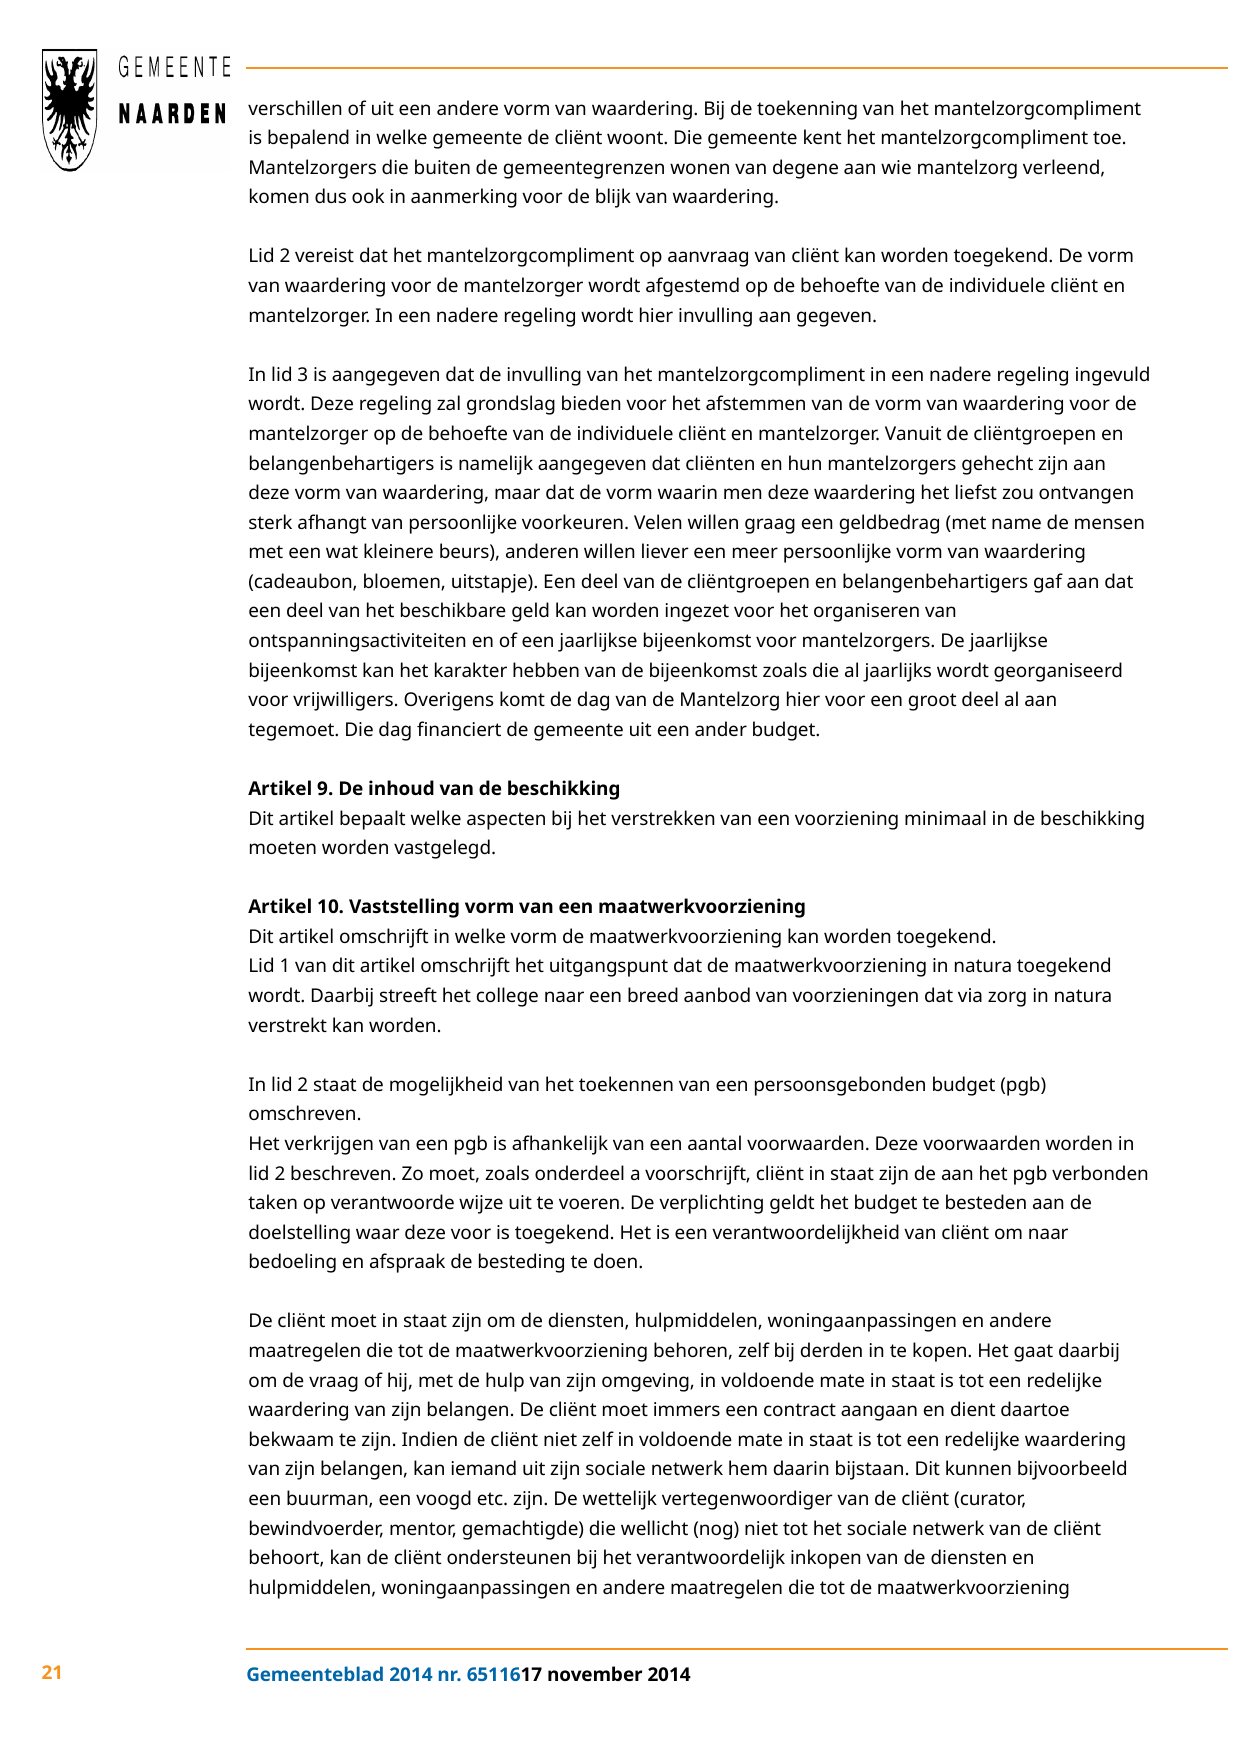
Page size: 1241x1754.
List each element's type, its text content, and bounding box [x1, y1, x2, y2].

text In lid 2 staat de mogelijkheid van het toekennen van een persoonsgebonden budget (pgb) omschreven. [248, 1071, 1152, 1126]
text Lid 1 van dit artikel omschrijft het uitgangspunt dat de maatwerkvoorziening in natura toegekend wordt. Daarbij streeft het college naar een breed aanbod van voorzieningen dat via zorg in natura verstrekt kan worden. [248, 953, 1152, 1038]
picture [41, 47, 231, 172]
text Dit artikel bepaalt welke aspecten bij het verstrekken van een voorziening minimaal in de beschikking moeten worden vastgelegd. [248, 805, 1152, 860]
text In lid 3 is aangegeven dat de invulling van het mantelzorgcompliment in een nadere regeling ingevuld wordt. Deze regeling zal grondslag bieden voor het afstemmen van de vorm van waardering voor de mantelzorger op de behoefte van de individuele cliënt en mantelzorger. Vanuit de cliëntgroepen en belangenbehartigers is namelijk aangegeven dat cliënten en hun mantelzorgers gehecht zijn aan deze vorm van waardering, maar dat de vorm waarin men deze waardering het liefst zou ontvangen sterk afhangt van persoonlijke voorkeuren. Velen willen graag een geldbedrag (met name de mensen met een wat kleinere beurs), anderen willen liever een meer persoonlijke vorm van waardering (cadeaubon, bloemen, uitstapje). Een deel van de cliëntgroepen en belangenbehartigers gaf aan dat een deel van het beschikbare geld kan worden ingezet voor het organiseren van ontspanningsactiviteiten en of een jaarlijkse bijeenkomst voor mantelzorgers. De jaarlijkse bijeenkomst kan het karakter hebben van de bijeenkomst zoals die al jaarlijks wordt georganiseerd voor vrijwilligers. Overigens komt de dag van de Mantelzorg hier voor een groot deel al aan tegemoet. Die dag financiert de gemeente uit een ander budget. [248, 361, 1152, 742]
text De cliënt moet in staat zijn om de diensten, hulpmiddelen, woningaanpassingen en andere maatregelen die tot de maatwerkvoorziening behoren, zelf bij derden in te kopen. Het gaat daarbij om de vraag of hij, met de hulp van zijn omgeving, in voldoende mate in staat is tot een redelijke waardering van zijn belangen. De cliënt moet immers een contract aangaan en dient daartoe bekwaam te zijn. Indien de cliënt niet zelf in voldoende mate in staat is tot een redelijke waardering van zijn belangen, kan iemand uit zijn sociale netwerk hem daarin bijstaan. Dit kunnen bijvoorbeeld een buurman, een voogd etc. zijn. De wettelijk vertegenwoordiger van de cliënt (curator, bewindvoerder, mentor, gemachtigde) die wellicht (nog) niet tot het sociale netwerk van de cliënt behoort, kan de cliënt ondersteunen bij het verantwoordelijk inkopen van de diensten en hulpmiddelen, woningaanpassingen en andere maatregelen die tot de maatwerkvoorziening [248, 1308, 1152, 1600]
text verschillen of uit een andere vorm van waardering. Bij de toekenning van het mantelzorgcompliment is bepalend in welke gemeente de cliënt woont. Die gemeente kent het mantelzorgcompliment toe. Mantelzorgers die buiten de gemeentegrenzen wonen van degene aan wie mantelzorg verleend, komen dus ook in aanmerking voor de blijk van waardering. [248, 95, 1152, 209]
text Het verkrijgen van een pgb is afhankelijk van een aantal voorwaarden. Deze voorwaarden worden in lid 2 beschreven. Zo moet, zoals onderdeel a voorschrijft, cliënt in staat zijn de aan het pgb verbonden taken op verantwoorde wijze uit te voeren. De verplichting geldt het budget te besteden aan de doelstelling waar deze voor is toegekend. Het is een verantwoordelijkheid van cliënt om naar bedoeling en afspraak de besteding te doen. [248, 1130, 1152, 1274]
text Lid 2 vereist dat het mantelzorgcompliment op aanvraag van cliënt kan worden toegekend. De vorm van waardering voor de mantelzorger wordt afgestemd op de behoefte van de individuele cliënt en mantelzorger. In een nadere regeling wordt hier invulling aan gegeven. [248, 243, 1152, 328]
text Artikel 9. De inhoud van de beschikking [248, 775, 1152, 801]
text Dit artikel omschrijft in welke vorm de maatwerkvoorziening kan worden toegekend. [248, 923, 1152, 949]
text Artikel 10. Vaststelling vorm van een maatwerkvoorziening [248, 893, 1152, 919]
